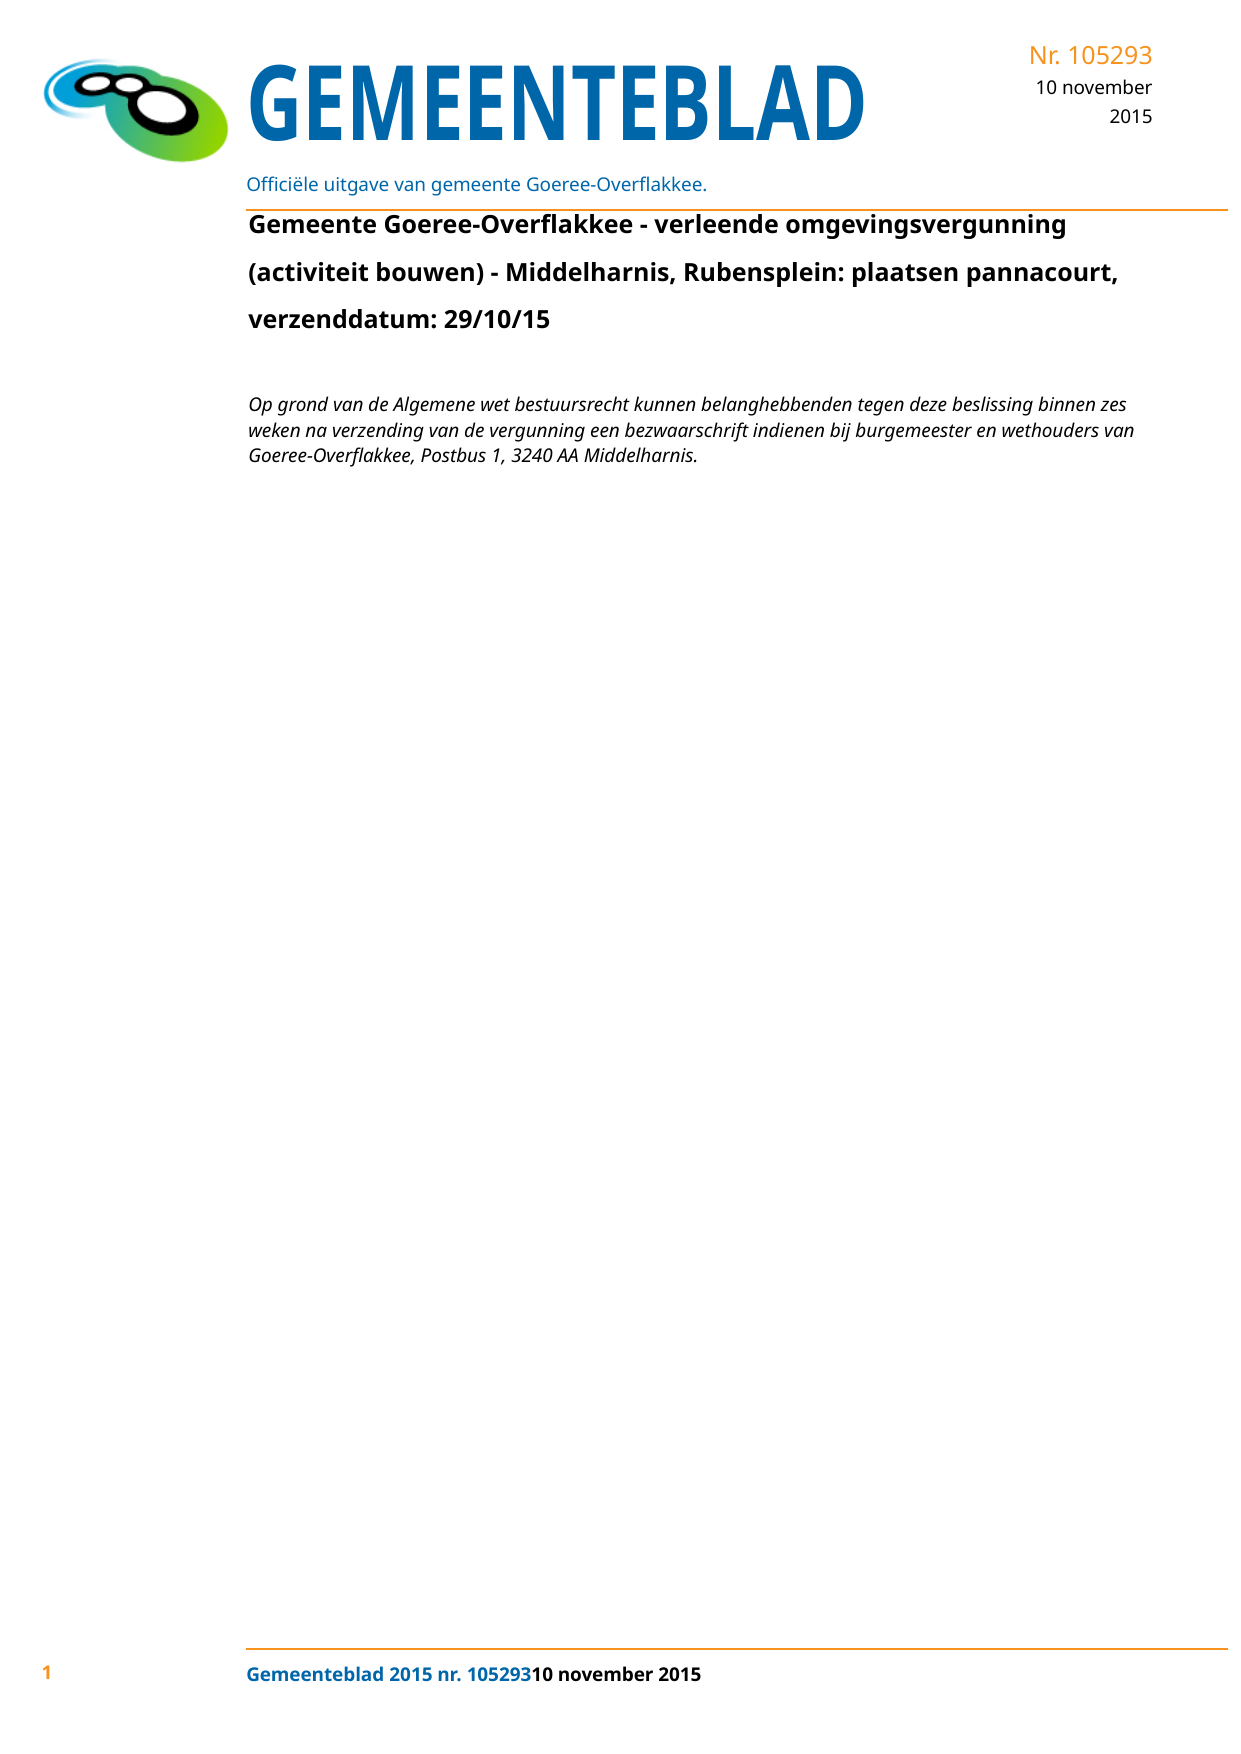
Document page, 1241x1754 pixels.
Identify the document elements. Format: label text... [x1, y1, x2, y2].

text Op grond van de Algemene wet bestuursrecht kunnen belanghebbenden tegen deze beslissing binnen zes weken na verzending van de vergunning een bezwaarschrift indienen bij burgemeester en wethouders van Goeree-Overflakkee, Postbus 1, 3240 AA Middelharnis. [248, 391, 1152, 468]
text Gemeente Goeree-Overflakkee - verleende omgevingsvergunning (activiteit bouwen) - Middelharnis, Rubensplein: plaatsen pannacourt, verzenddatum: 29/10/15 [248, 211, 1152, 336]
picture [41, 47, 231, 172]
